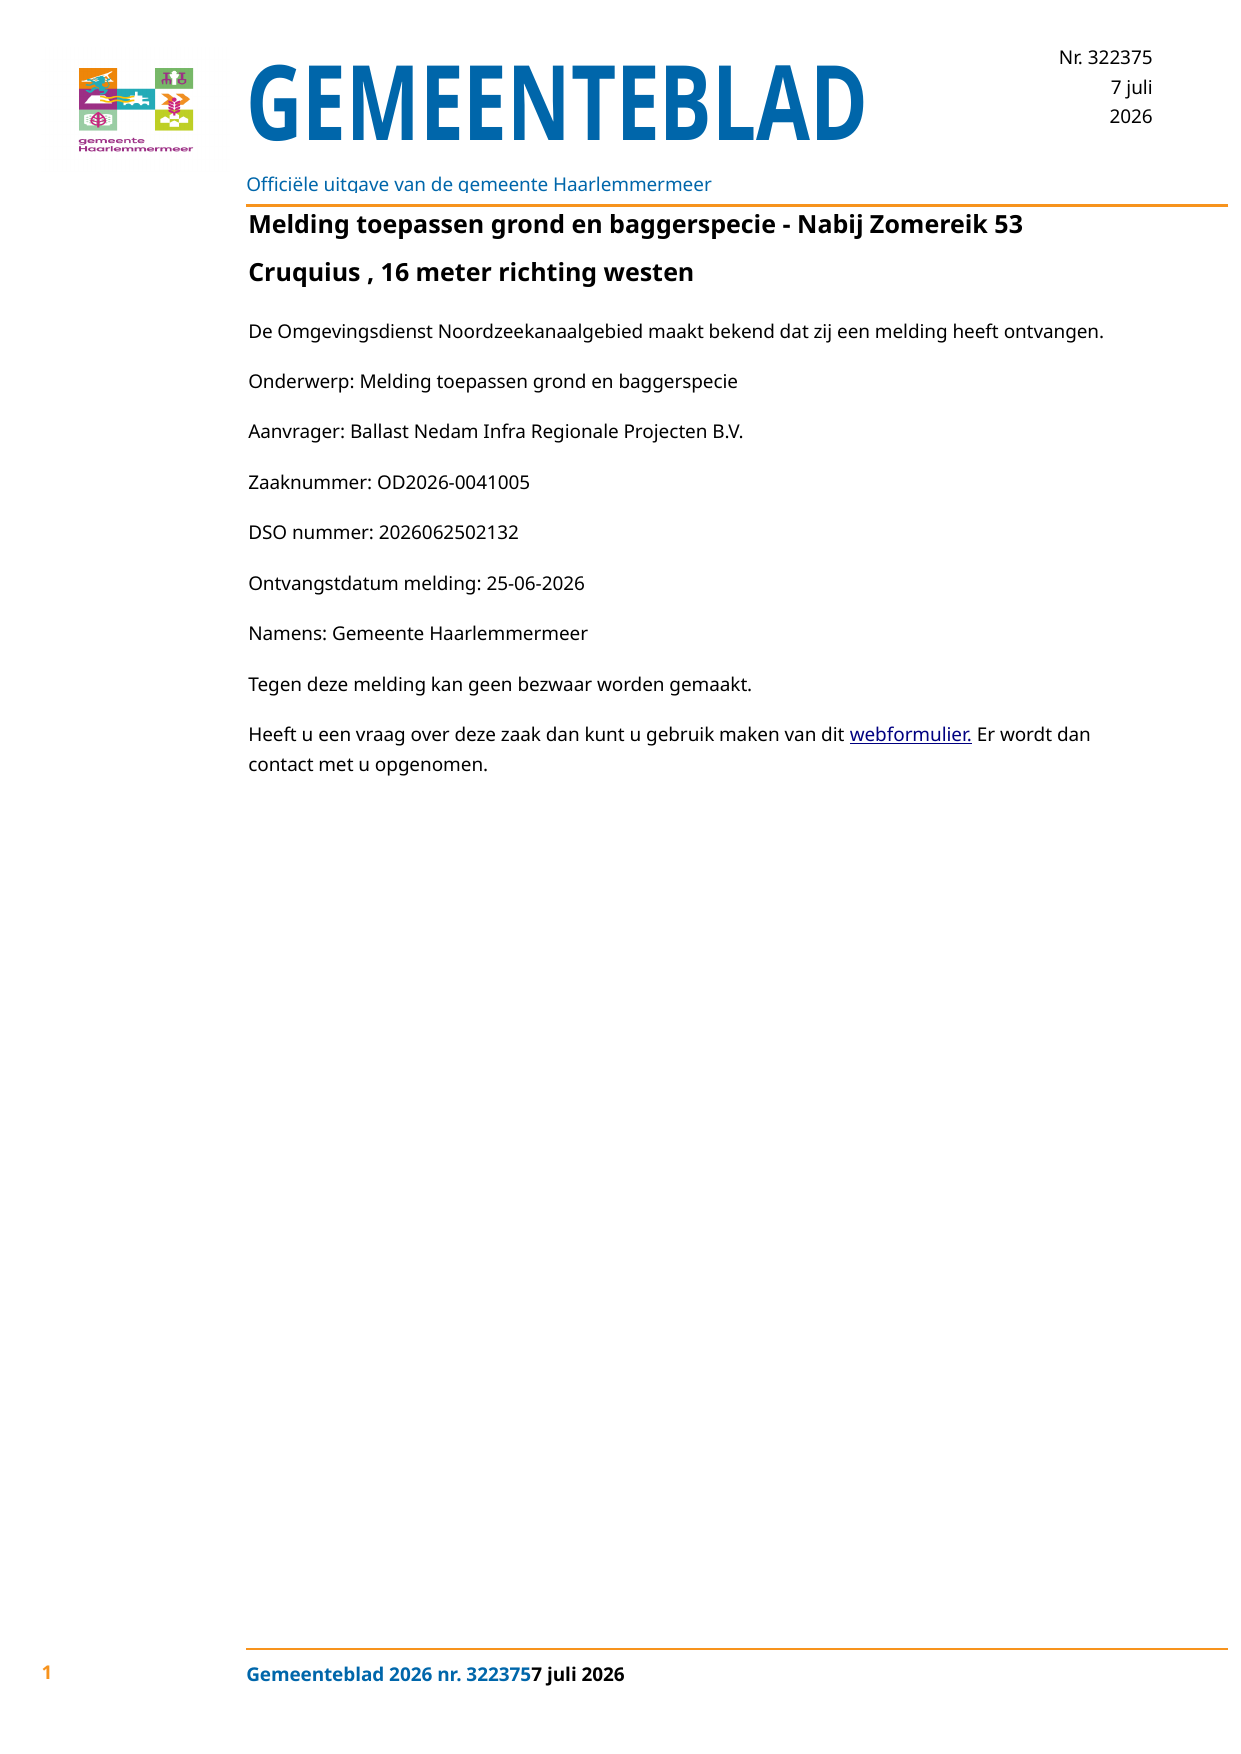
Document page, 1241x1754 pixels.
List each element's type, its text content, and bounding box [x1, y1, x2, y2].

text Melding toepassen grond en baggerspecie - Nabij Zomereik 53 Cruquius , 16 meter richting westen [248, 207, 1152, 288]
text Tegen deze melding kan geen bezwaar worden gemaakt. [248, 671, 1152, 697]
text Zaaknummer: OD2026-0041005 [248, 469, 1152, 495]
picture [41, 47, 231, 172]
text Heeft u een vraag over deze zaak dan kunt u gebruik maken van dit webformulier. Er wordt dan contact met u opgenomen. [248, 721, 1152, 777]
text Aanvrager: Ballast Nedam Infra Regionale Projecten B.V. [248, 419, 1152, 444]
text Ontvangstdatum melding: 25-06-2026 [248, 570, 1152, 596]
text Onderwerp: Melding toepassen grond en baggerspecie [248, 368, 1152, 394]
text DSO nummer: 2026062502132 [248, 519, 1152, 545]
text De Omgevingsdienst Noordzeekanaalgebied maakt bekend dat zij een melding heeft ontvangen. [248, 318, 1152, 344]
text Namens: Gemeente Haarlemmermeer [248, 620, 1152, 646]
